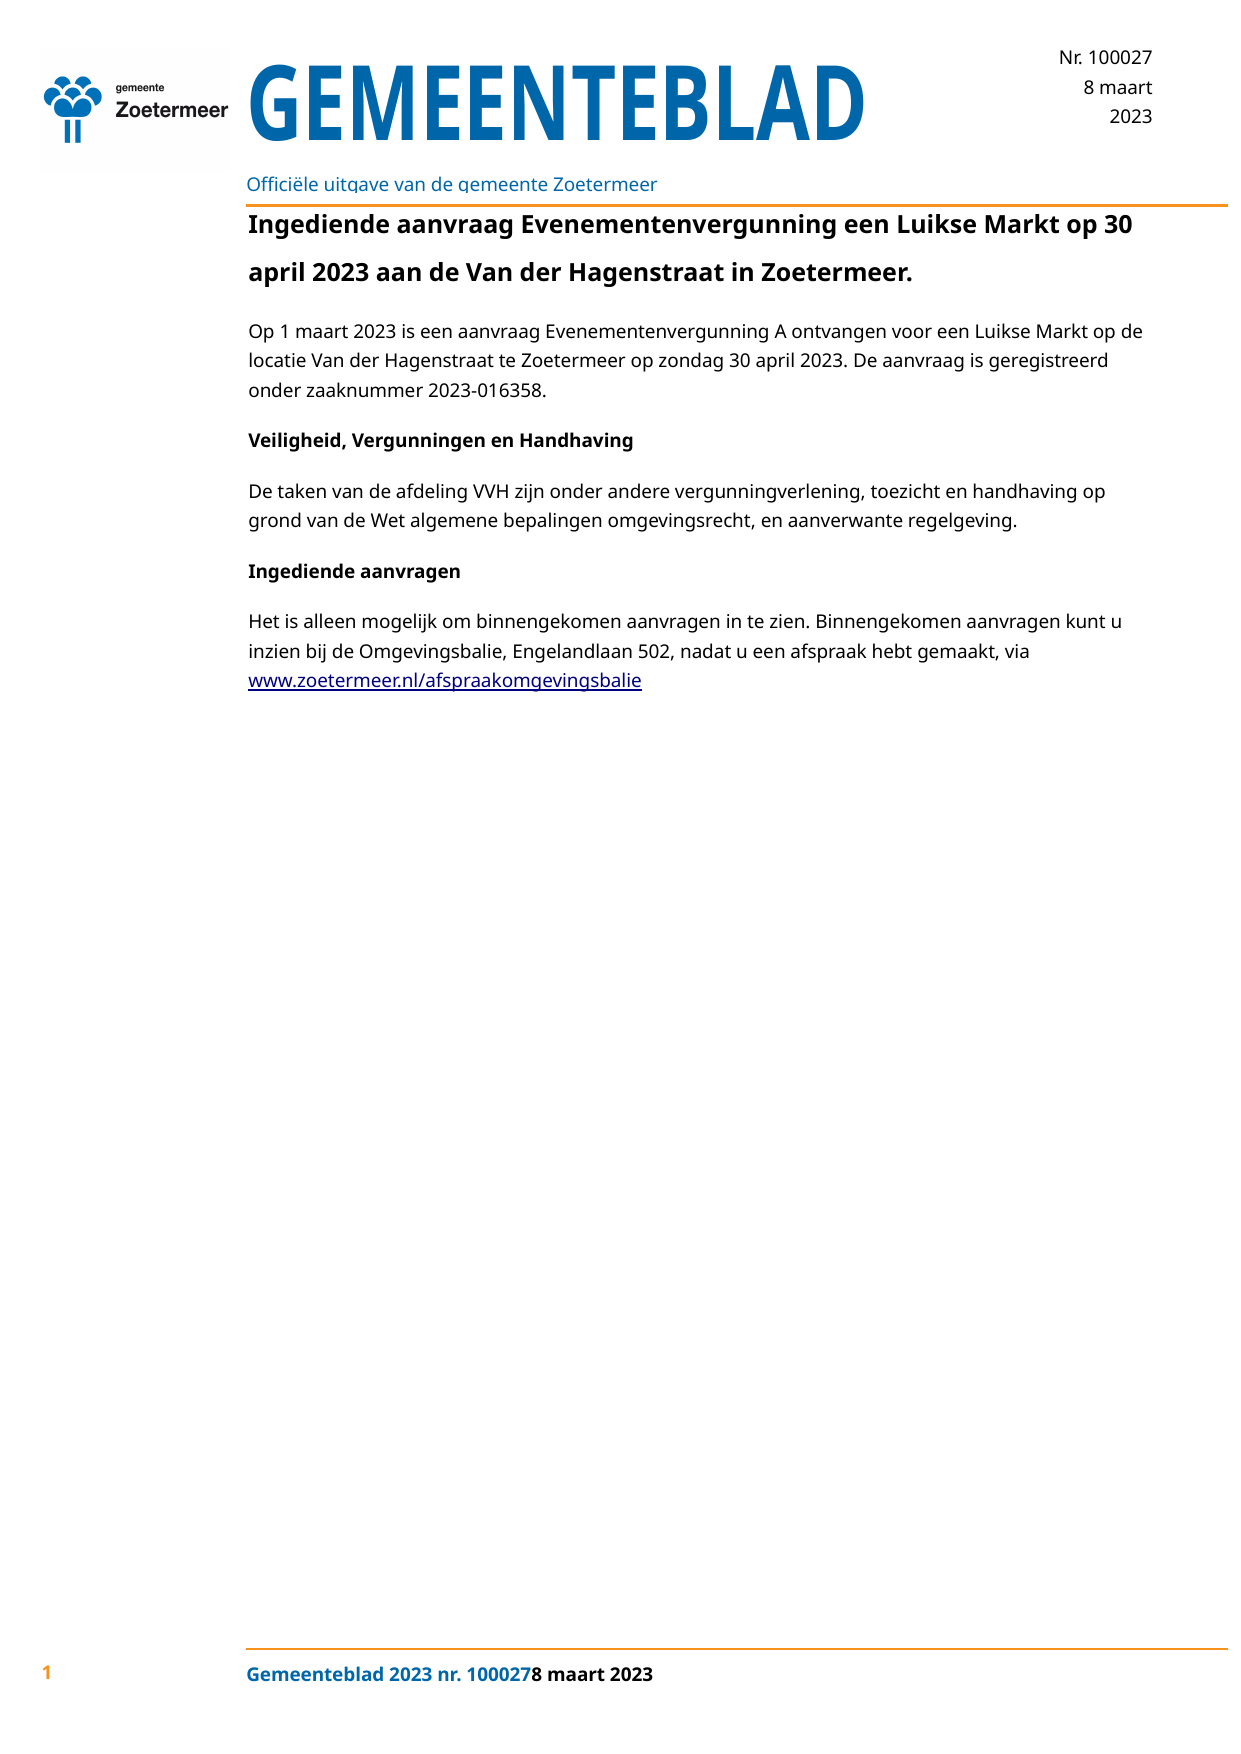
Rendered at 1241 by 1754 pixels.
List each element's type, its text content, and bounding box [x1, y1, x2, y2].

text Het is alleen mogelijk om binnengekomen aanvragen in te zien. Binnengekomen aanvragen kunt u inzien bij de Omgevingsbalie, Engelandlaan 502, nadat u een afspraak hebt gemaakt, via www.zoetermeer.nl/afspraakomgevingsbalie [248, 608, 1152, 693]
text Veiligheid, Vergunningen en Handhaving [248, 427, 1152, 453]
text Ingediende aanvragen [248, 558, 1152, 584]
picture [41, 47, 231, 172]
text De taken van de afdeling VVH zijn onder andere vergunningverlening, toezicht en handhaving op grond van de Wet algemene bepalingen omgevingsrecht, en aanverwante regelgeving. [248, 478, 1152, 533]
text Ingediende aanvraag Evenementenvergunning een Luikse Markt op 30 april 2023 aan de Van der Hagenstraat in Zoetermeer. [248, 207, 1152, 288]
text Op 1 maart 2023 is een aanvraag Evenementenvergunning A ontvangen voor een Luikse Markt op de locatie Van der Hagenstraat te Zoetermeer op zondag 30 april 2023. De aanvraag is geregistreerd onder zaaknummer 2023-016358. [248, 318, 1152, 403]
